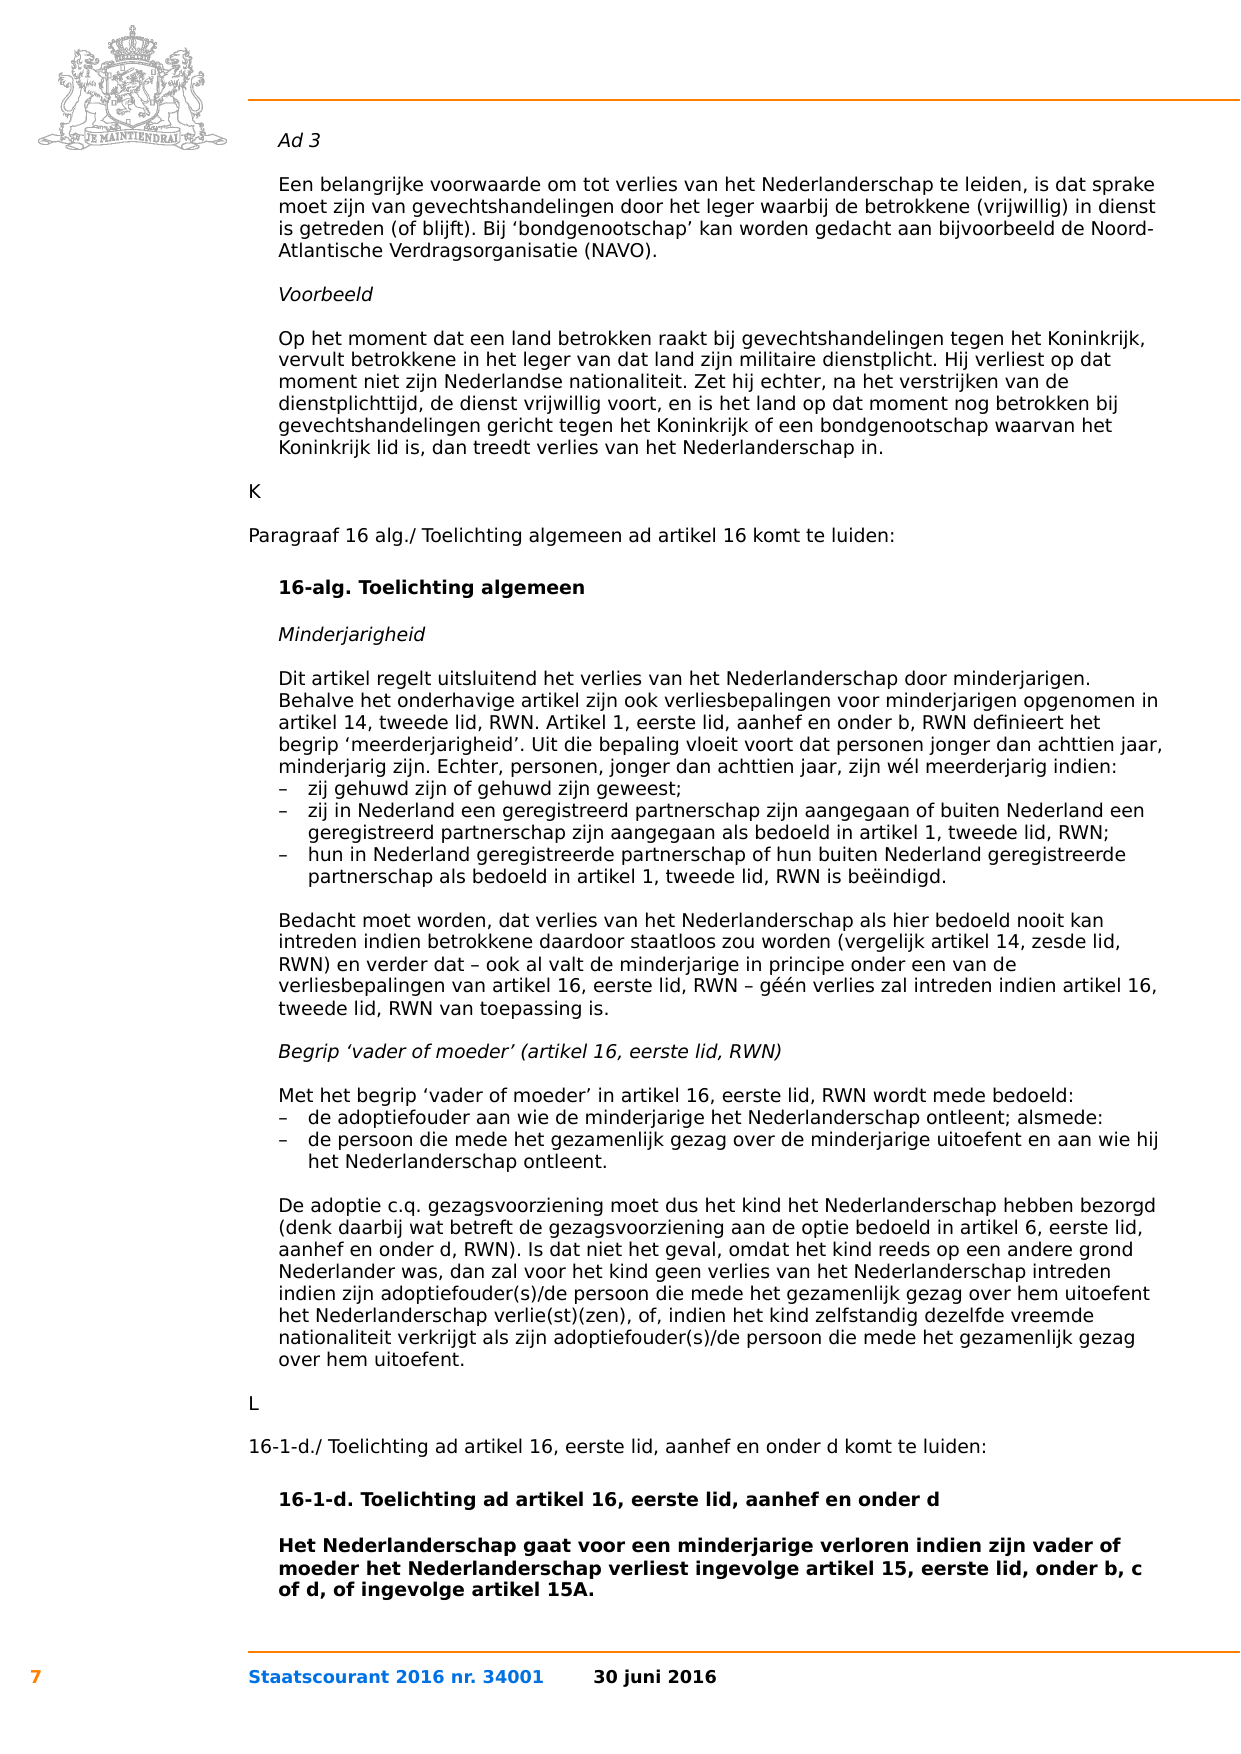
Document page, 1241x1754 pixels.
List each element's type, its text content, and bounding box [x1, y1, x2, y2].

subtitle 16-alg. Toelichting algemeen [278, 577, 1163, 599]
text Het Nederlanderschap gaat voor een minderjarige verloren indien zijn vader of moeder het Nederlanderschap verliest ingevolge artikel 15, eerste lid, onder b, c of d, of ingevolge artikel 15A. [278, 1535, 1163, 1601]
text Een belangrijke voorwaarde om tot verlies van het Nederlanderschap te leiden, is dat sprake moet zijn van gevechtshandelingen door het leger waarbij de betrokkene (vrijwillig) in dienst is getreden (of blijft). Bij ‘bondgenootschap’ kan worden gedacht aan bijvoorbeeld de Noord-Atlantische Verdragsorganisatie (NAVO). [278, 174, 1163, 262]
subtitle 16-1-d. Toelichting ad artikel 16, eerste lid, aanhef en onder d [278, 1488, 1163, 1510]
text Dit artikel regelt uitsluitend het verlies van het Nederlanderschap door minderjarigen. Behalve het onderhavige artikel zijn ook verliesbepalingen voor minderjarigen opgenomen in artikel 14, tweede lid, RWN. Artikel 1, eerste lid, aanhef en onder b, RWN definieert het begrip ‘meerderjarigheid’. Uit die bepaling vloeit voort dat personen jonger dan achttien jaar, minderjarig zijn. Echter, personen, jonger dan achttien jaar, zijn wél meerderjarig indien: [278, 668, 1163, 778]
text Bedacht moet worden, dat verlies van het Nederlanderschap als hier bedoeld nooit kan intreden indien betrokkene daardoor staatloos zou worden (vergelijk artikel 14, zesde lid, RWN) en verder dat – ook al valt de minderjarige in principe onder een van de verliesbepalingen van artikel 16, eerste lid, RWN – géén verlies zal intreden indien artikel 16, tweede lid, RWN van toepassing is. [278, 909, 1163, 1019]
subtitle Begrip ‘vader of moeder’ (artikel 16, eerste lid, RWN) [278, 1041, 1163, 1063]
text K [248, 481, 1163, 503]
text – de persoon die mede het gezamenlijk gezag over de minderjarige uitoefent en aan wie hij het Nederlanderschap ontleent. [278, 1129, 1163, 1173]
text De adoptie c.q. gezagsvoorziening moet dus het kind het Nederlanderschap hebben bezorgd (denk daarbij wat betreft de gezagsvoorziening aan de optie bedoeld in artikel 6, eerste lid, aanhef en onder d, RWN). Is dat niet het geval, omdat het kind reeds op een andere grond Nederlander was, dan zal voor het kind geen verlies van het Nederlanderschap intreden indien zijn adoptiefouder(s)/de persoon die mede het gezamenlijk gezag over hem uitoefent het Nederlanderschap verlie(st)(zen), of, indien het kind zelfstandig dezelfde vreemde nationaliteit verkrijgt als zijn adoptiefouder(s)/de persoon die mede het gezamenlijk gezag over hem uitoefent. [278, 1195, 1163, 1371]
text Paragraaf 16 alg./ Toelichting algemeen ad artikel 16 komt te luiden: [248, 525, 1163, 547]
subtitle Ad 3 [278, 130, 1163, 152]
text 16-1-d./ Toelichting ad artikel 16, eerste lid, aanhef en onder d komt te luiden: [248, 1436, 1163, 1458]
text – zij gehuwd zijn of gehuwd zijn geweest; [278, 778, 1163, 800]
text Op het moment dat een land betrokken raakt bij gevechtshandelingen tegen het Koninkrijk, vervult betrokkene in het leger van dat land zijn militaire dienstplicht. Hij verliest op dat moment niet zijn Nederlandse nationaliteit. Zet hij echter, na het verstrijken van de dienstplichttijd, de dienst vrijwillig voort, en is het land op dat moment nog betrokken bij gevechtshandelingen gericht tegen het Koninkrijk of een bondgenootschap waarvan het Koninkrijk lid is, dan treedt verlies van het Nederlanderschap in. [278, 327, 1163, 459]
subtitle Minderjarigheid [278, 624, 1163, 646]
text – zij in Nederland een geregistreerd partnerschap zijn aangegaan of buiten Nederland een geregistreerd partnerschap zijn aangegaan als bedoeld in artikel 1, tweede lid, RWN; [278, 800, 1163, 844]
text L [248, 1393, 1163, 1414]
picture [38, 25, 227, 150]
subtitle Voorbeeld [278, 283, 1163, 306]
text Met het begrip ‘vader of moeder’ in artikel 16, eerste lid, RWN wordt mede bedoeld: [278, 1085, 1163, 1107]
text – hun in Nederland geregistreerde partnerschap of hun buiten Nederland geregistreerde partnerschap als bedoeld in artikel 1, tweede lid, RWN is beëindigd. [278, 844, 1163, 888]
text – de adoptiefouder aan wie de minderjarige het Nederlanderschap ontleent; alsmede: [278, 1107, 1163, 1129]
